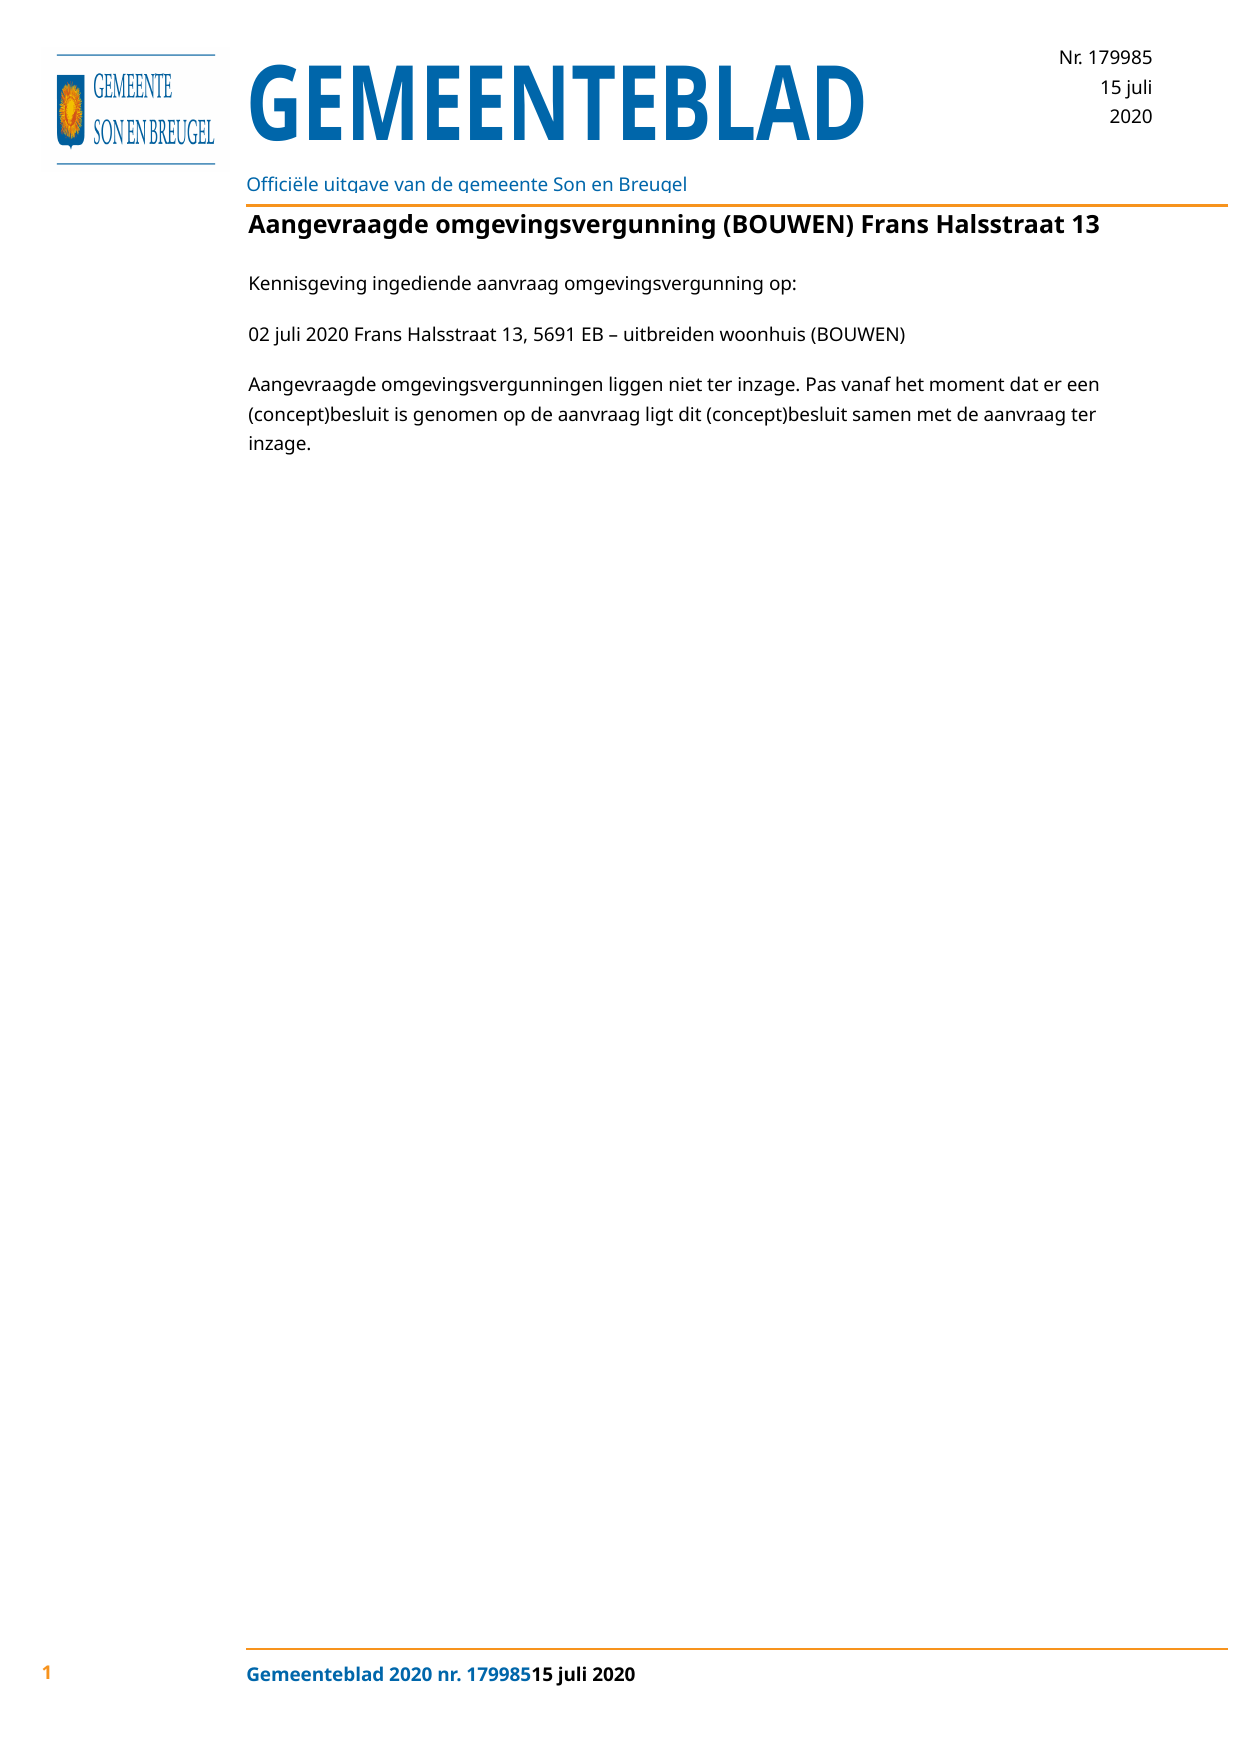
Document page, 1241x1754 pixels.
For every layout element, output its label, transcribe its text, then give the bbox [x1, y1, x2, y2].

text 02 juli 2020 Frans Halsstraat 13, 5691 EB – uitbreiden woonhuis (BOUWEN) [248, 321, 1152, 346]
text Aangevraagde omgevingsvergunning (BOUWEN) Frans Halsstraat 13 [248, 207, 1152, 241]
picture [41, 47, 231, 172]
text Aangevraagde omgevingsvergunningen liggen niet ter inzage. Pas vanaf het moment dat er een (concept)besluit is genomen op de aanvraag ligt dit (concept)besluit samen met de aanvraag ter inzage. [248, 371, 1152, 456]
text Kennisgeving ingediende aanvraag omgevingsvergunning op: [248, 270, 1152, 296]
